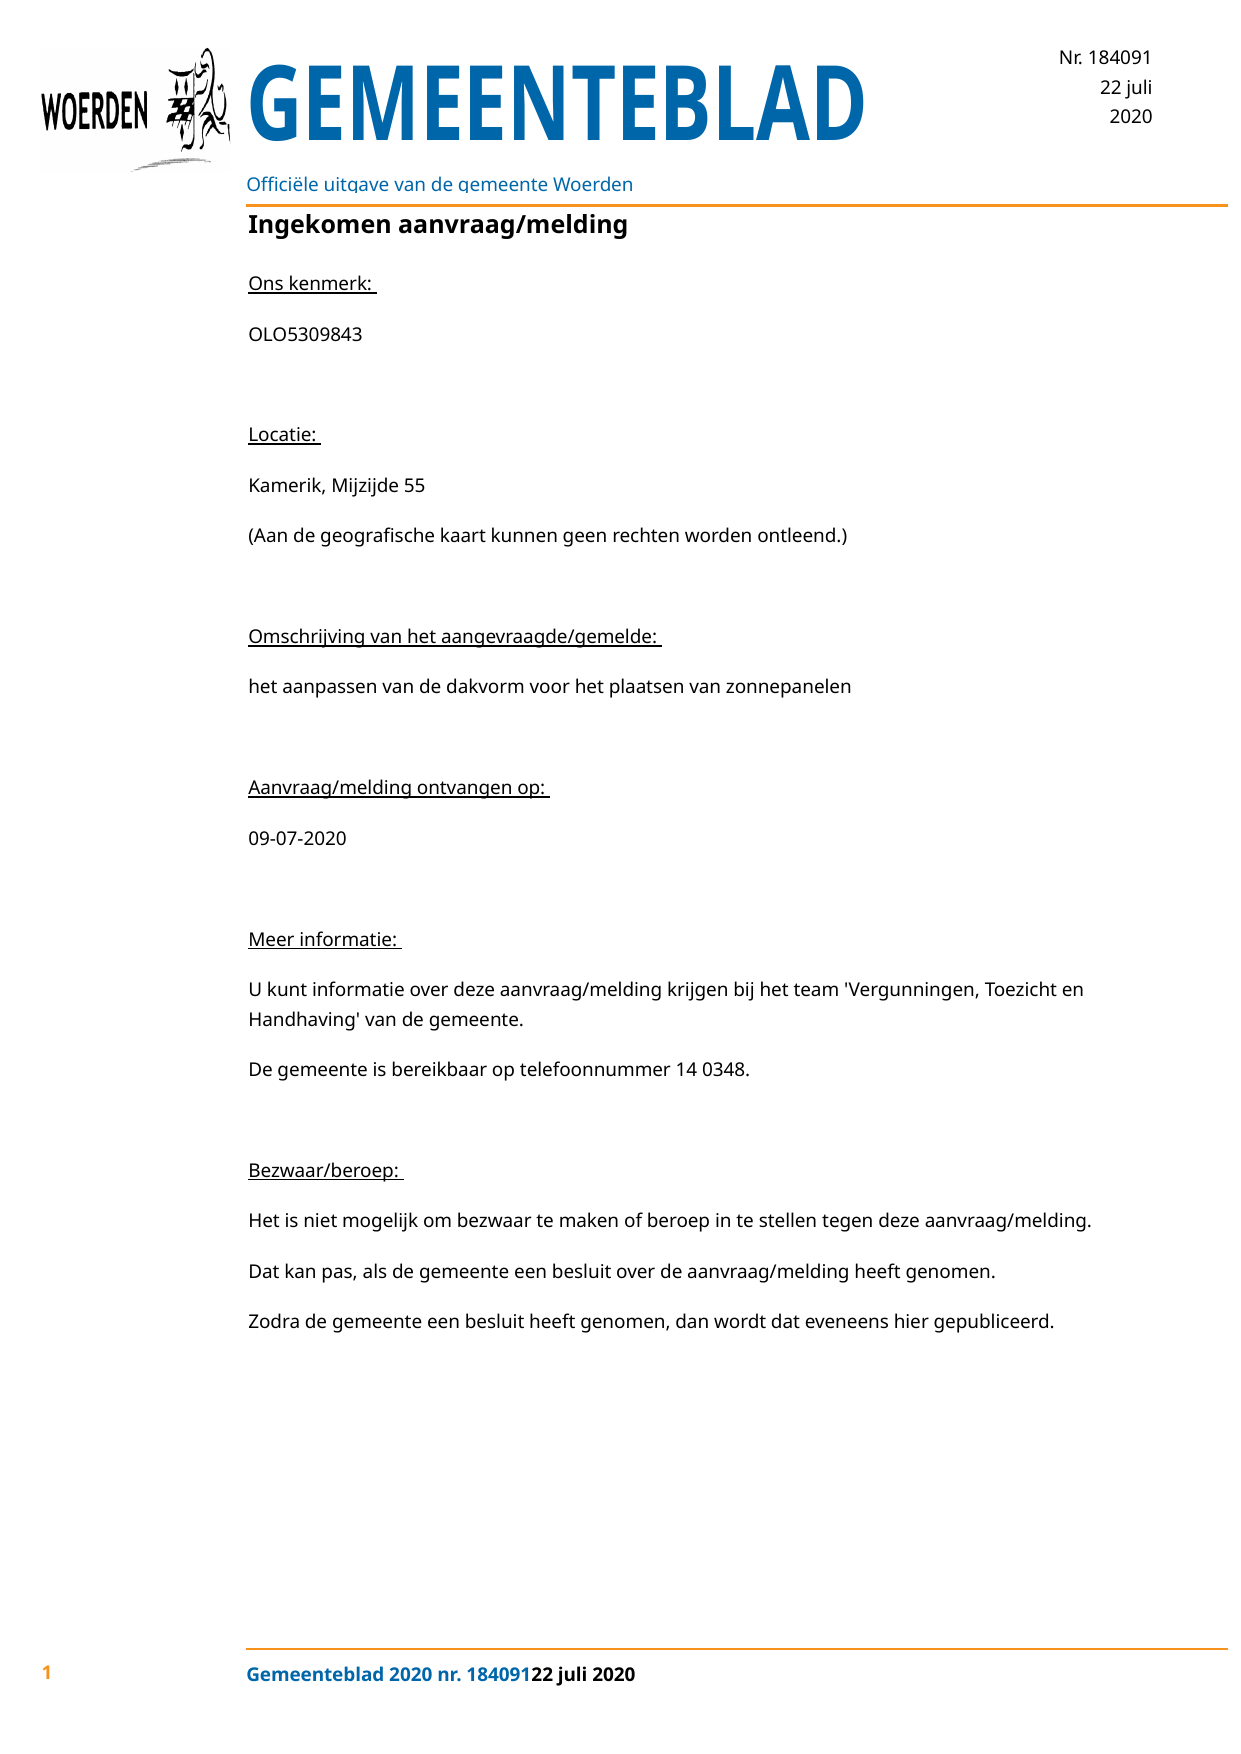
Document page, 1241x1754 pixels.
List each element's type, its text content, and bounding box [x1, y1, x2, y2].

text het aanpassen van de dakvorm voor het plaatsen van zonnepanelen [248, 674, 1152, 699]
text 09-07-2020 [248, 825, 1152, 851]
text Zodra de gemeente een besluit heeft genomen, dan wordt dat eveneens hier gepubliceerd. [248, 1308, 1152, 1334]
text Ingekomen aanvraag/melding [248, 207, 1152, 241]
text Kamerik, Mijzijde 55 [248, 472, 1152, 498]
text Aanvraag/melding ontvangen op: [248, 774, 1152, 800]
text Omschrijving van het aangevraagde/gemelde: [248, 623, 1152, 649]
text (Aan de geografische kaart kunnen geen rechten worden ontleend.) [248, 522, 1152, 548]
text De gemeente is bereikbaar op telefoonnummer 14 0348. [248, 1056, 1152, 1082]
text OLO5309843 [248, 321, 1152, 346]
text Dat kan pas, als de gemeente een besluit over de aanvraag/melding heeft genomen. [248, 1258, 1152, 1283]
text Locatie: [248, 422, 1152, 447]
text Ons kenmerk: [248, 270, 1152, 296]
text Bezwaar/beroep: [248, 1157, 1152, 1183]
text Meer informatie: [248, 926, 1152, 951]
text U kunt informatie over deze aanvraag/melding krijgen bij het team 'Vergunningen, Toezicht en Handhaving' van de gemeente. [248, 976, 1152, 1031]
picture [41, 47, 231, 172]
text Het is niet mogelijk om bezwaar te maken of beroep in te stellen tegen deze aanvraag/melding. [248, 1207, 1152, 1233]
